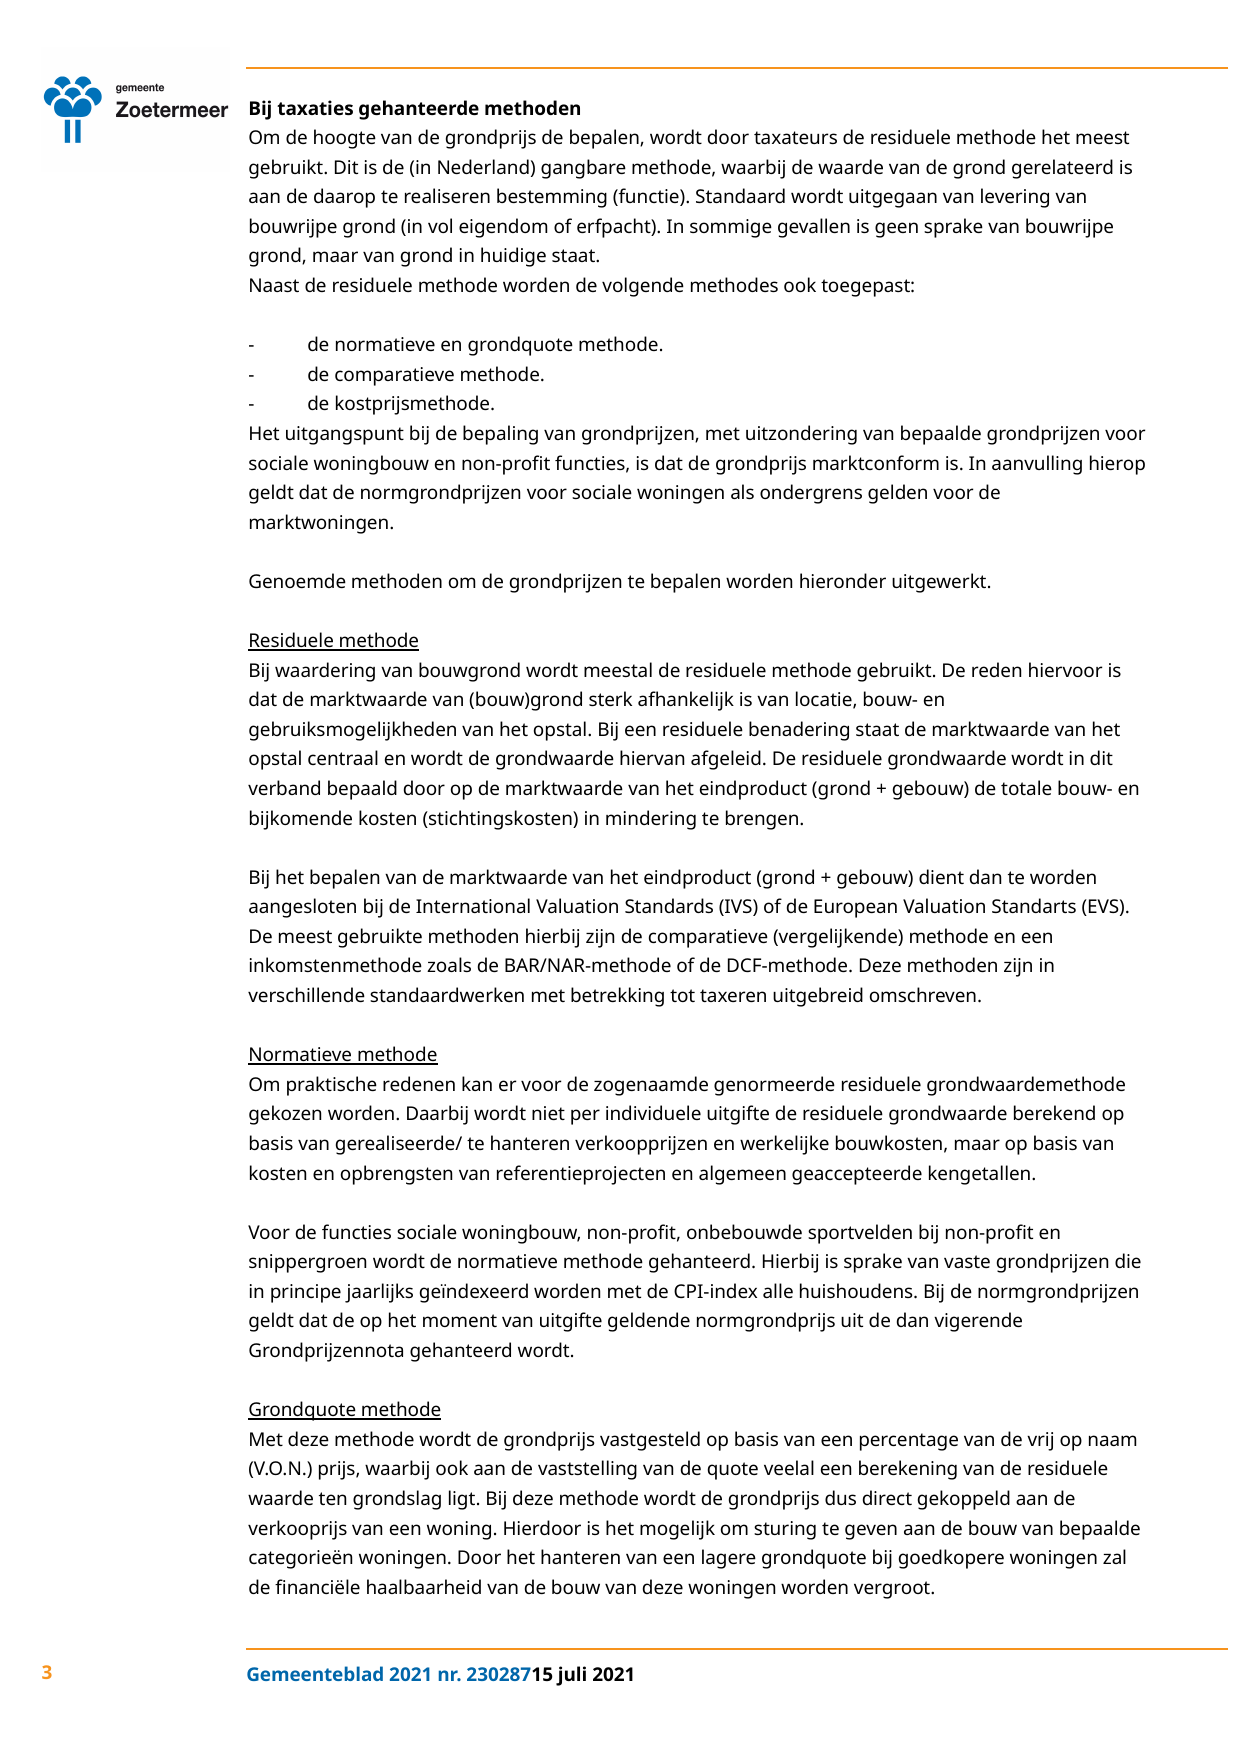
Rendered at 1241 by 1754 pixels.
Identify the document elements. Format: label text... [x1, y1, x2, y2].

text Bij het bepalen van de marktwaarde van het eindproduct (grond + gebouw) dient dan te worden aangesloten bij de International Valuation Standards (IVS) of de European Valuation Standarts (EVS). De meest gebruikte methoden hierbij zijn de comparatieve (vergelijkende) methode en een inkomstenmethode zoals de BAR/NAR-methode of de DCF-methode. Deze methoden zijn in verschillende standaardwerken met betrekking tot taxeren uitgebreid omschreven. [248, 864, 1152, 1008]
text Om de hoogte van de grondprijs de bepalen, wordt door taxateurs de residuele methode het meest gebruikt. Dit is de (in Nederland) gangbare methode, waarbij de waarde van de grond gerelateerd is aan de daarop te realiseren bestemming (functie). Standaard wordt uitgegaan van levering van bouwrijpe grond (in vol eigendom of erfpacht). In sommige gevallen is geen sprake van bouwrijpe grond, maar van grond in huidige staat. [248, 124, 1152, 268]
text Grondquote methode [248, 1396, 1152, 1422]
text Bij waardering van bouwgrond wordt meestal de residuele methode gebruikt. De reden hiervoor is dat de marktwaarde van (bouw)grond sterk afhankelijk is van locatie, bouw- en gebruiksmogelijkheden van het opstal. Bij een residuele benadering staat de marktwaarde van het opstal centraal en wordt de grondwaarde hiervan afgeleid. De residuele grondwaarde wordt in dit verband bepaald door op de marktwaarde van het eindproduct (grond + gebouw) de totale bouw- en bijkomende kosten (stichtingskosten) in mindering te brengen. [248, 657, 1152, 831]
text Residuele methode [248, 627, 1152, 653]
text Normatieve methode [248, 1041, 1152, 1067]
picture [41, 47, 231, 172]
text Naast de residuele methode worden de volgende methodes ook toegepast: [248, 272, 1152, 298]
text Om praktische redenen kan er voor de zogenaamde genormeerde residuele grondwaardemethode gekozen worden. Daarbij wordt niet per individuele uitgifte de residuele grondwaarde berekend op basis van gerealiseerde/ te hanteren verkoopprijzen en werkelijke bouwkosten, maar op basis van kosten en opbrengsten van referentieprojecten en algemeen geaccepteerde kengetallen. [248, 1071, 1152, 1186]
text Bij taxaties gehanteerde methoden [248, 95, 1152, 121]
list de comparatieve methode. [248, 361, 1152, 387]
text Met deze methode wordt de grondprijs vastgesteld op basis van een percentage van de vrij op naam (V.O.N.) prijs, waarbij ook aan de vaststelling van de quote veelal een berekening van de residuele waarde ten grondslag ligt. Bij deze methode wordt de grondprijs dus direct gekoppeld aan de verkooprijs van een woning. Hierdoor is het mogelijk om sturing te geven aan de bouw van bepaalde categorieën woningen. Door het hanteren van een lagere grondquote bij goedkopere woningen zal de financiële haalbaarheid van de bouw van deze woningen worden vergroot. [248, 1426, 1152, 1600]
list de normatieve en grondquote methode. [248, 331, 1152, 357]
text Het uitgangspunt bij de bepaling van grondprijzen, met uitzondering van bepaalde grondprijzen voor sociale woningbouw en non-profit functies, is dat de grondprijs marktconform is. In aanvulling hierop geldt dat de normgrondprijzen voor sociale woningen als ondergrens gelden voor de marktwoningen. [248, 420, 1152, 535]
text Voor de functies sociale woningbouw, non-profit, onbebouwde sportvelden bij non-profit en snippergroen wordt de normatieve methode gehanteerd. Hierbij is sprake van vaste grondprijzen die in principe jaarlijks geïndexeerd worden met de CPI-index alle huishoudens. Bij de normgrondprijzen geldt dat de op het moment van uitgifte geldende normgrondprijs uit de dan vigerende Grondprijzennota gehanteerd wordt. [248, 1219, 1152, 1363]
list de kostprijsmethode. [248, 391, 1152, 416]
text Genoemde methoden om de grondprijzen te bepalen worden hieronder uitgewerkt. [248, 568, 1152, 594]
